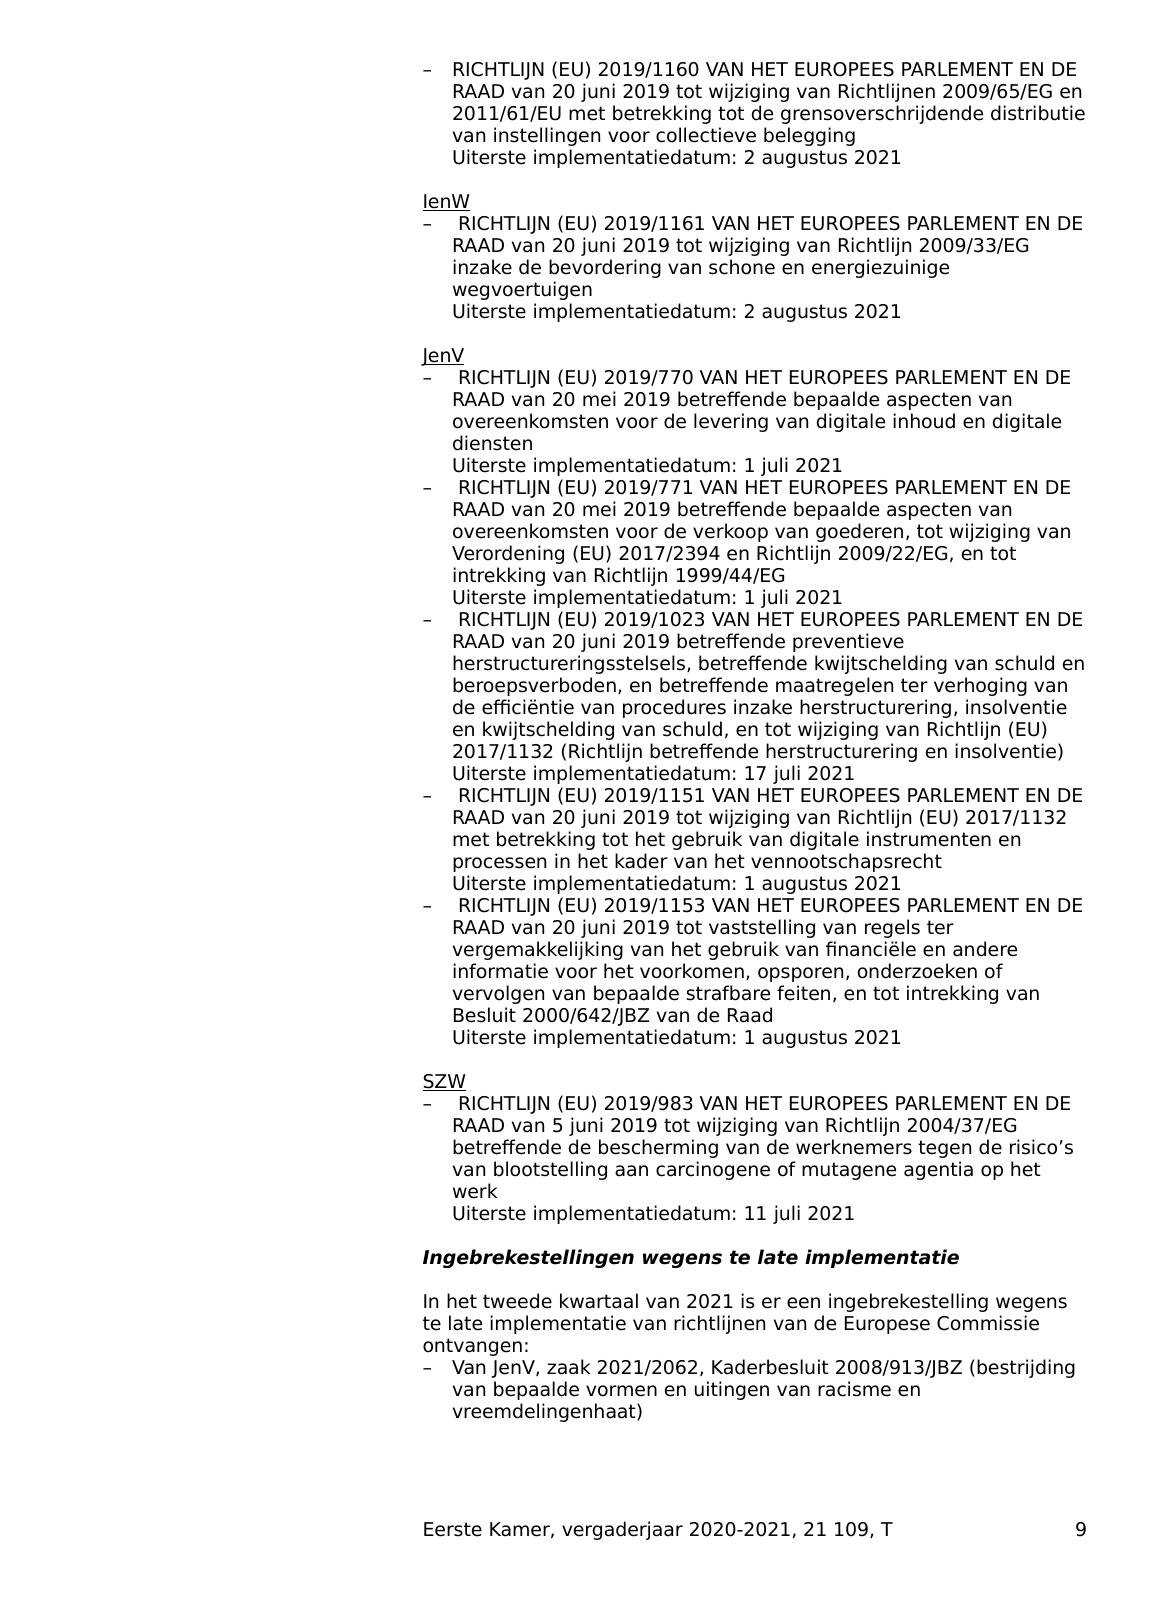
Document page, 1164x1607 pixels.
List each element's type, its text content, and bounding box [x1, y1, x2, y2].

text Uiterste implementatiedatum: 1 juli 2021 [452, 587, 1087, 609]
text Uiterste implementatiedatum: 2 augustus 2021 [452, 301, 1087, 323]
subtitle JenV [422, 345, 1087, 367]
text Uiterste implementatiedatum: 1 juli 2021 [452, 455, 1087, 477]
text – RICHTLIJN (EU) 2019/983 VAN HET EUROPEES PARLEMENT EN DE RAAD van 5 juni 2019 tot wijziging van Richtlijn 2004/37/EG betreffende de bescherming van de werknemers tegen de risico’s van blootstelling aan carcinogene of mutagene agentia op het werk [422, 1093, 1087, 1203]
text Uiterste implementatiedatum: 11 juli 2021 [452, 1203, 1087, 1224]
text – RICHTLIJN (EU) 2019/1153 VAN HET EUROPEES PARLEMENT EN DE RAAD van 20 juni 2019 tot vaststelling van regels ter vergemakkelijking van het gebruik van financiële en andere informatie voor het voorkomen, opsporen, onderzoeken of vervolgen van bepaalde strafbare feiten, en tot intrekking van Besluit 2000/642/JBZ van de Raad [422, 895, 1087, 1027]
text In het tweede kwartaal van 2021 is er een ingebrekestelling wegens te late implementatie van richtlijnen van de Europese Commissie ontvangen: [422, 1291, 1087, 1357]
text Uiterste implementatiedatum: 1 augustus 2021 [452, 873, 1087, 895]
subtitle Ingebrekestellingen wegens te late implementatie [422, 1247, 1087, 1269]
text – RICHTLIJN (EU) 2019/770 VAN HET EUROPEES PARLEMENT EN DE RAAD van 20 mei 2019 betreffende bepaalde aspecten van overeenkomsten voor de levering van digitale inhoud en digitale diensten [422, 367, 1087, 455]
text – RICHTLIJN (EU) 2019/1161 VAN HET EUROPEES PARLEMENT EN DE RAAD van 20 juni 2019 tot wijziging van Richtlijn 2009/33/EG inzake de bevordering van schone en energiezuinige wegvoertuigen [422, 213, 1087, 301]
text Uiterste implementatiedatum: 1 augustus 2021 [452, 1027, 1087, 1048]
text – RICHTLIJN (EU) 2019/771 VAN HET EUROPEES PARLEMENT EN DE RAAD van 20 mei 2019 betreffende bepaalde aspecten van overeenkomsten voor de verkoop van goederen, tot wijziging van Verordening (EU) 2017/2394 en Richtlijn 2009/22/EG, en tot intrekking van Richtlijn 1999/44/EG [422, 477, 1087, 587]
text – RICHTLIJN (EU) 2019/1160 VAN HET EUROPEES PARLEMENT EN DE RAAD van 20 juni 2019 tot wijziging van Richtlijnen 2009/65/EG en 2011/61/EU met betrekking tot de grensoverschrijdende distributie van instellingen voor collectieve belegging [422, 59, 1087, 147]
text Uiterste implementatiedatum: 2 augustus 2021 [452, 147, 1087, 169]
subtitle SZW [422, 1071, 1087, 1093]
text Uiterste implementatiedatum: 17 juli 2021 [452, 763, 1087, 785]
text – RICHTLIJN (EU) 2019/1023 VAN HET EUROPEES PARLEMENT EN DE RAAD van 20 juni 2019 betreffende preventieve herstructureringsstelsels, betreffende kwijtschelding van schuld en beroepsverboden, en betreffende maatregelen ter verhoging van de efficiëntie van procedures inzake herstructurering, insolventie en kwijtschelding van schuld, en tot wijziging van Richtlijn (EU) 2017/1132 (Richtlijn betreffende herstructurering en insolventie) [422, 609, 1087, 763]
subtitle IenW [422, 191, 1087, 213]
text – Van JenV, zaak 2021/2062, Kaderbesluit 2008/913/JBZ (bestrijding van bepaalde vormen en uitingen van racisme en vreemdelingenhaat) [422, 1357, 1087, 1423]
text – RICHTLIJN (EU) 2019/1151 VAN HET EUROPEES PARLEMENT EN DE RAAD van 20 juni 2019 tot wijziging van Richtlijn (EU) 2017/1132 met betrekking tot het gebruik van digitale instrumenten en processen in het kader van het vennootschapsrecht [422, 785, 1087, 873]
